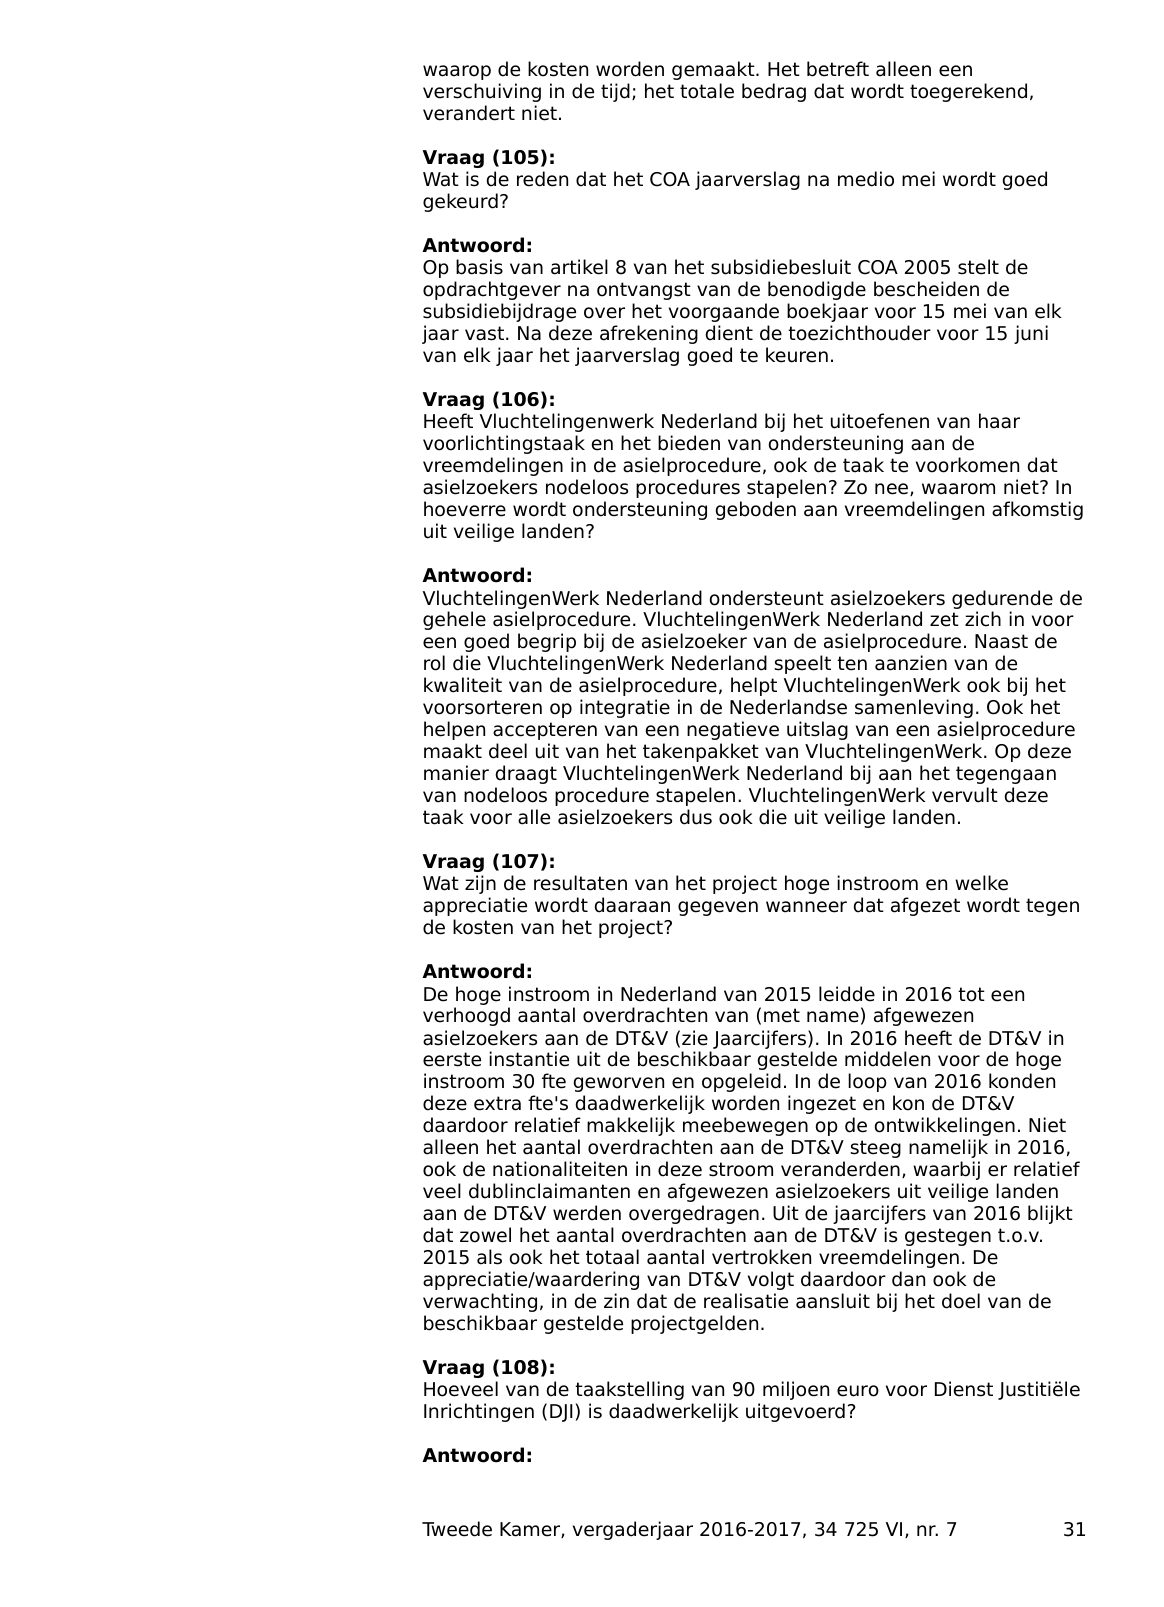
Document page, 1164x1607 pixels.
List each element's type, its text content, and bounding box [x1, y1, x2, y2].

text waarop de kosten worden gemaakt. Het betreft alleen een verschuiving in de tijd; het totale bedrag dat wordt toegerekend, verandert niet. [422, 59, 1087, 125]
text VluchtelingenWerk Nederland ondersteunt asielzoekers gedurende de gehele asielprocedure. VluchtelingenWerk Nederland zet zich in voor een goed begrip bij de asielzoeker van de asielprocedure. Naast de rol die VluchtelingenWerk Nederland speelt ten aanzien van de kwaliteit van de asielprocedure, helpt VluchtelingenWerk ook bij het voorsorteren op integratie in de Nederlandse samenleving. Ook het helpen accepteren van een negatieve uitslag van een asielprocedure maakt deel uit van het takenpakket van VluchtelingenWerk. Op deze manier draagt VluchtelingenWerk Nederland bij aan het tegengaan van nodeloos procedure stapelen. VluchtelingenWerk vervult deze taak voor alle asielzoekers dus ook die uit veilige landen. [422, 587, 1087, 829]
text De hoge instroom in Nederland van 2015 leidde in 2016 tot een verhoogd aantal overdrachten van (met name) afgewezen asielzoekers aan de DT&V (zie Jaarcijfers). In 2016 heeft de DT&V in eerste instantie uit de beschikbaar gestelde middelen voor de hoge instroom 30 fte geworven en opgeleid. In de loop van 2016 konden deze extra fte's daadwerkelijk worden ingezet en kon de DT&V daardoor relatief makkelijk meebewegen op de ontwikkelingen. Niet alleen het aantal overdrachten aan de DT&V steeg namelijk in 2016, ook de nationaliteiten in deze stroom veranderden, waarbij er relatief veel dublinclaimanten en afgewezen asielzoekers uit veilige landen aan de DT&V werden overgedragen. Uit de jaarcijfers van 2016 blijkt dat zowel het aantal overdrachten aan de DT&V is gestegen t.o.v. 2015 als ook het totaal aantal vertrokken vreemdelingen. De appreciatie/waardering van DT&V volgt daardoor dan ook de verwachting, in de zin dat de realisatie aansluit bij het doel van de beschikbaar gestelde projectgelden. [422, 983, 1087, 1335]
text Vraag (108): [422, 1357, 1087, 1379]
text Vraag (105): [422, 147, 1087, 169]
text Antwoord: [422, 565, 1087, 587]
text Vraag (106): [422, 389, 1087, 411]
text Antwoord: [422, 235, 1087, 257]
text Hoeveel van de taakstelling van 90 miljoen euro voor Dienst Justitiële Inrichtingen (DJI) is daadwerkelijk uitgevoerd? [422, 1379, 1087, 1423]
text Antwoord: [422, 1445, 1087, 1467]
text Op basis van artikel 8 van het subsidiebesluit COA 2005 stelt de opdrachtgever na ontvangst van de benodigde bescheiden de subsidiebijdrage over het voorgaande boekjaar voor 15 mei van elk jaar vast. Na deze afrekening dient de toezichthouder voor 15 juni van elk jaar het jaarverslag goed te keuren. [422, 257, 1087, 367]
text Heeft Vluchtelingenwerk Nederland bij het uitoefenen van haar voorlichtingstaak en het bieden van ondersteuning aan de vreemdelingen in de asielprocedure, ook de taak te voorkomen dat asielzoekers nodeloos procedures stapelen? Zo nee, waarom niet? In hoeverre wordt ondersteuning geboden aan vreemdelingen afkomstig uit veilige landen? [422, 411, 1087, 543]
text Antwoord: [422, 961, 1087, 983]
text Vraag (107): [422, 851, 1087, 873]
text Wat is de reden dat het COA jaarverslag na medio mei wordt goed gekeurd? [422, 169, 1087, 213]
text Wat zijn de resultaten van het project hoge instroom en welke appreciatie wordt daaraan gegeven wanneer dat afgezet wordt tegen de kosten van het project? [422, 873, 1087, 939]
